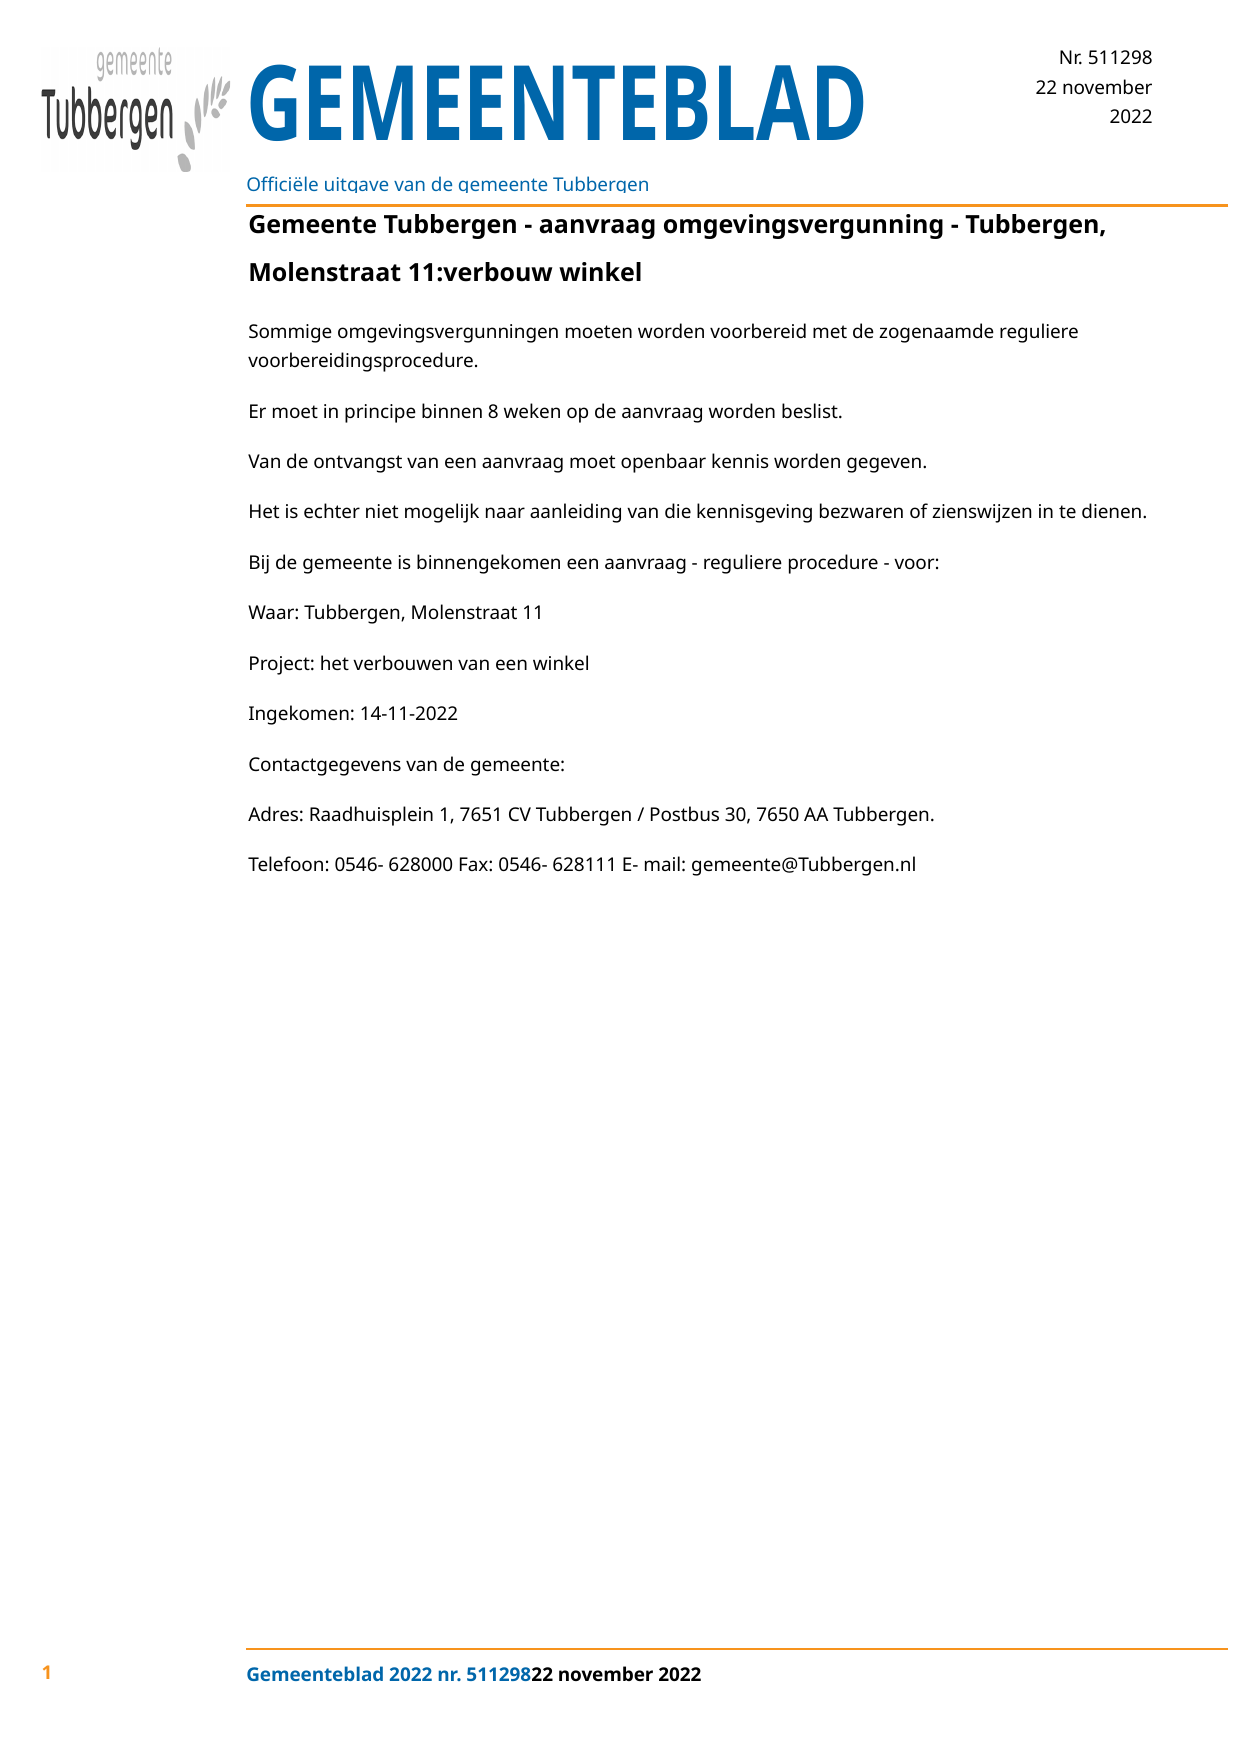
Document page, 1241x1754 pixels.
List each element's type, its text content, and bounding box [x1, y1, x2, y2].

text Er moet in principe binnen 8 weken op de aanvraag worden beslist. [248, 398, 1152, 424]
text Adres: Raadhuisplein 1, 7651 CV Tubbergen / Postbus 30, 7650 AA Tubbergen. [248, 801, 1152, 827]
text Van de ontvangst van een aanvraag moet openbaar kennis worden gegeven. [248, 448, 1152, 474]
text Telefoon: 0546- 628000 Fax: 0546- 628111 E- mail: gemeente@Tubbergen.nl [248, 852, 1152, 877]
picture [41, 47, 231, 172]
text Bij de gemeente is binnengekomen een aanvraag - reguliere procedure - voor: [248, 549, 1152, 575]
text Het is echter niet mogelijk naar aanleiding van die kennisgeving bezwaren of zienswijzen in te dienen. [248, 499, 1152, 524]
text Contactgegevens van de gemeente: [248, 751, 1152, 777]
text Waar: Tubbergen, Molenstraat 11 [248, 599, 1152, 625]
text Gemeente Tubbergen - aanvraag omgevingsvergunning - Tubbergen, Molenstraat 11:verbouw winkel [248, 207, 1152, 288]
text Ingekomen: 14-11-2022 [248, 700, 1152, 726]
text Project: het verbouwen van een winkel [248, 650, 1152, 676]
text Sommige omgevingsvergunningen moeten worden voorbereid met de zogenaamde reguliere voorbereidingsprocedure. [248, 318, 1152, 373]
